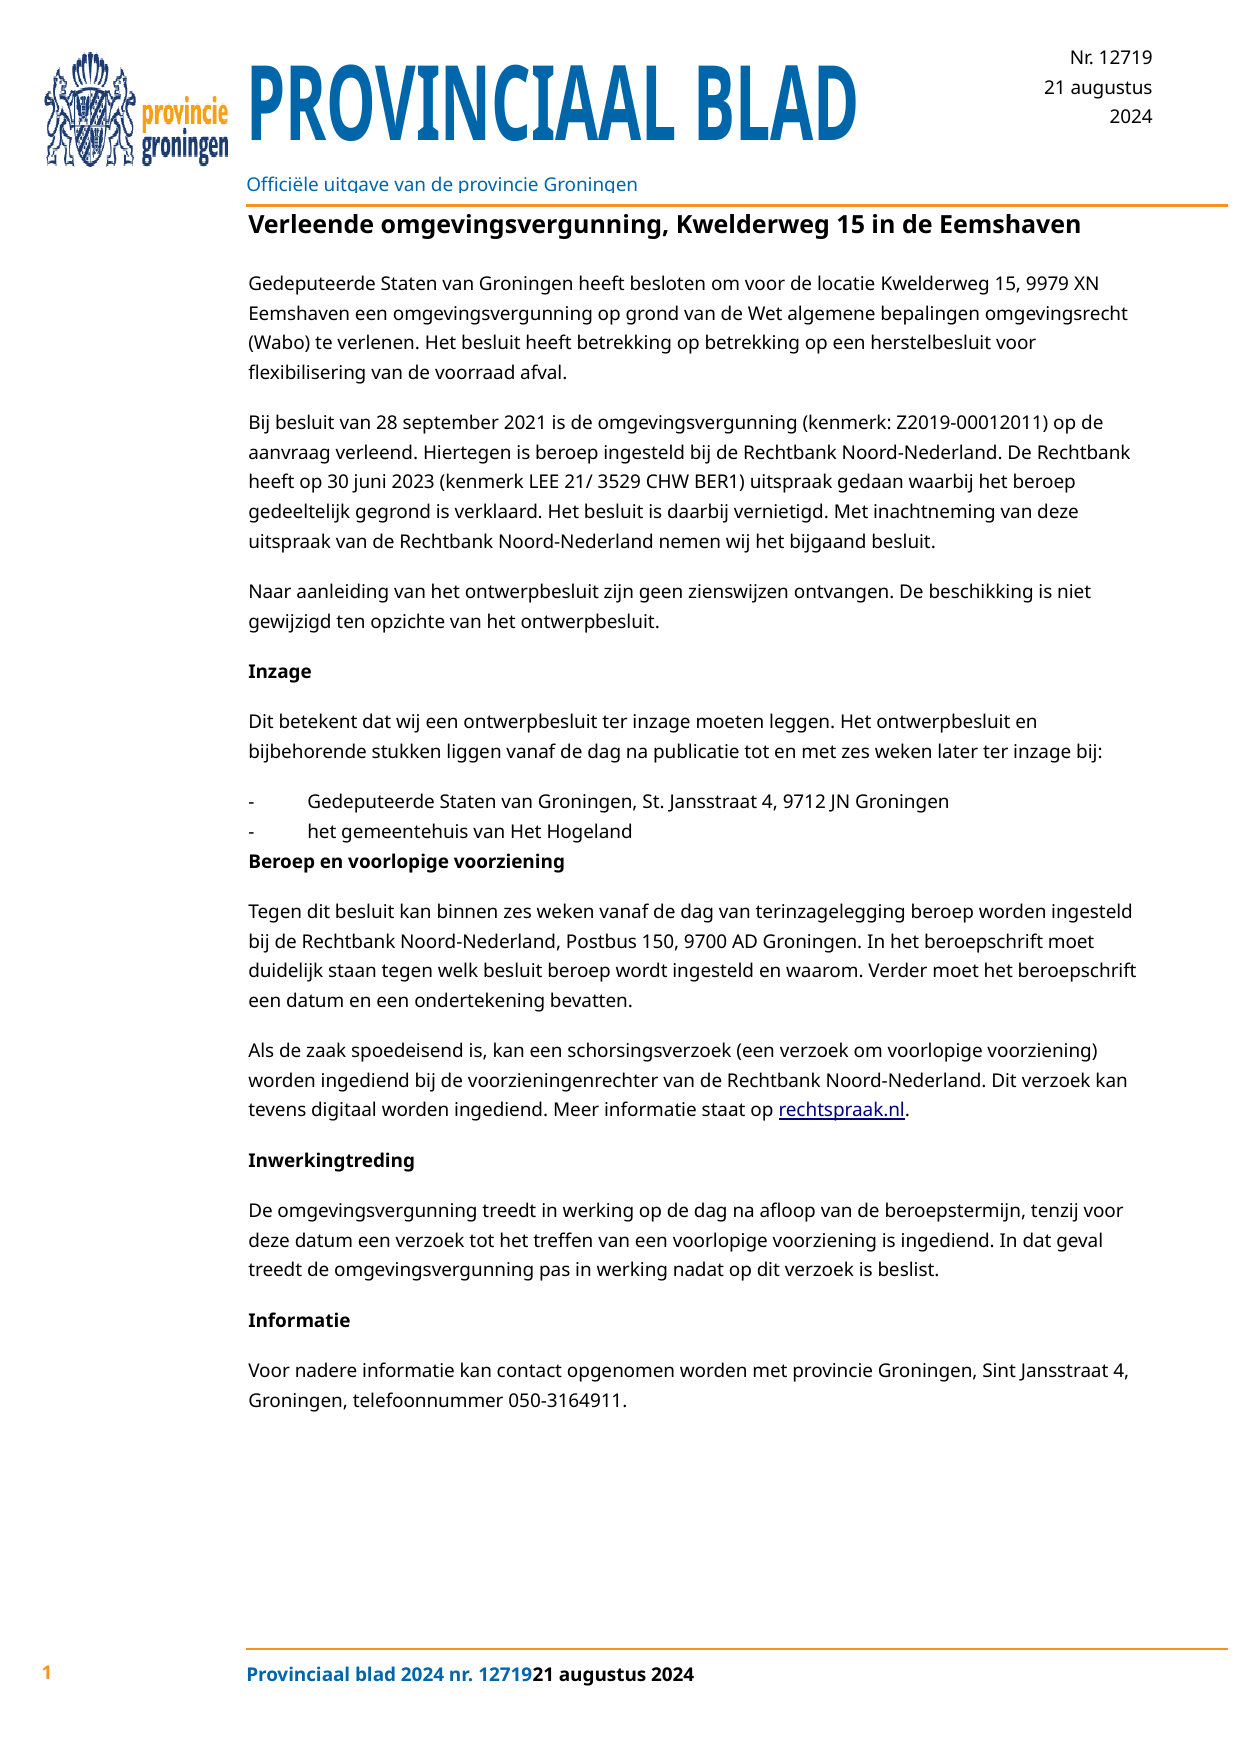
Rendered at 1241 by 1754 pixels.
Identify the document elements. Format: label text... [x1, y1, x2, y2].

list Gedeputeerde Staten van Groningen, St. Jansstraat 4, 9712 JN Groningen [248, 789, 1152, 814]
list het gemeentehuis van Het Hogeland [248, 818, 1152, 844]
text Gedeputeerde Staten van Groningen heeft besloten om voor de locatie Kwelderweg 15, 9979 XN Eemshaven een omgevingsvergunning op grond van de Wet algemene bepalingen omgevingsrecht (Wabo) te verlenen. Het besluit heeft betrekking op betrekking op een herstelbesluit voor flexibilisering van de voorraad afval. [248, 270, 1152, 385]
text Tegen dit besluit kan binnen zes weken vanaf de dag van terinzagelegging beroep worden ingesteld bij de Rechtbank Noord-Nederland, Postbus 150, 9700 AD Groningen. In het beroepschrift moet duidelijk staan tegen welk besluit beroep wordt ingesteld en waarom. Verder moet het beroepschrift een datum en een ondertekening bevatten. [248, 898, 1152, 1013]
text Verleende omgevingsvergunning, Kwelderweg 15 in de Eemshaven [248, 207, 1152, 241]
text Beroep en voorlopige voorziening [248, 848, 1152, 873]
text Dit betekent dat wij een ontwerpbesluit ter inzage moeten leggen. Het ontwerpbesluit en bijbehorende stukken liggen vanaf de dag na publicatie tot en met zes weken later ter inzage bij: [248, 709, 1152, 764]
text Informatie [248, 1307, 1152, 1333]
text Inwerkingtreding [248, 1147, 1152, 1173]
text Inzage [248, 658, 1152, 684]
text Naar aanleiding van het ontwerpbesluit zijn geen zienswijzen ontvangen. De beschikking is niet gewijzigd ten opzichte van het ontwerpbesluit. [248, 578, 1152, 633]
text Als de zaak spoedeisend is, kan een schorsingsverzoek (een verzoek om voorlopige voorziening) worden ingediend bij de voorzieningenrechter van de Rechtbank Noord-Nederland. Dit verzoek kan tevens digitaal worden ingediend. Meer informatie staat op rechtspraak.nl. [248, 1037, 1152, 1122]
picture [41, 47, 231, 172]
text Voor nadere informatie kan contact opgenomen worden met provincie Groningen, Sint Jansstraat 4, Groningen, telefoonnummer 050-3164911. [248, 1357, 1152, 1413]
text De omgevingsvergunning treedt in werking op de dag na afloop van de beroepstermijn, tenzij voor deze datum een verzoek tot het treffen van een voorlopige voorziening is ingediend. In dat geval treedt de omgevingsvergunning pas in werking nadat op dit verzoek is beslist. [248, 1197, 1152, 1282]
text Bij besluit van 28 september 2021 is de omgevingsvergunning (kenmerk: Z2019-00012011) op de aanvraag verleend. Hiertegen is beroep ingesteld bij de Rechtbank Noord-Nederland. De Rechtbank heeft op 30 juni 2023 (kenmerk LEE 21/ 3529 CHW BER1) uitspraak gedaan waarbij het beroep gedeeltelijk gegrond is verklaard. Het besluit is daarbij vernietigd. Met inachtneming van deze uitspraak van de Rechtbank Noord-Nederland nemen wij het bijgaand besluit. [248, 409, 1152, 553]
